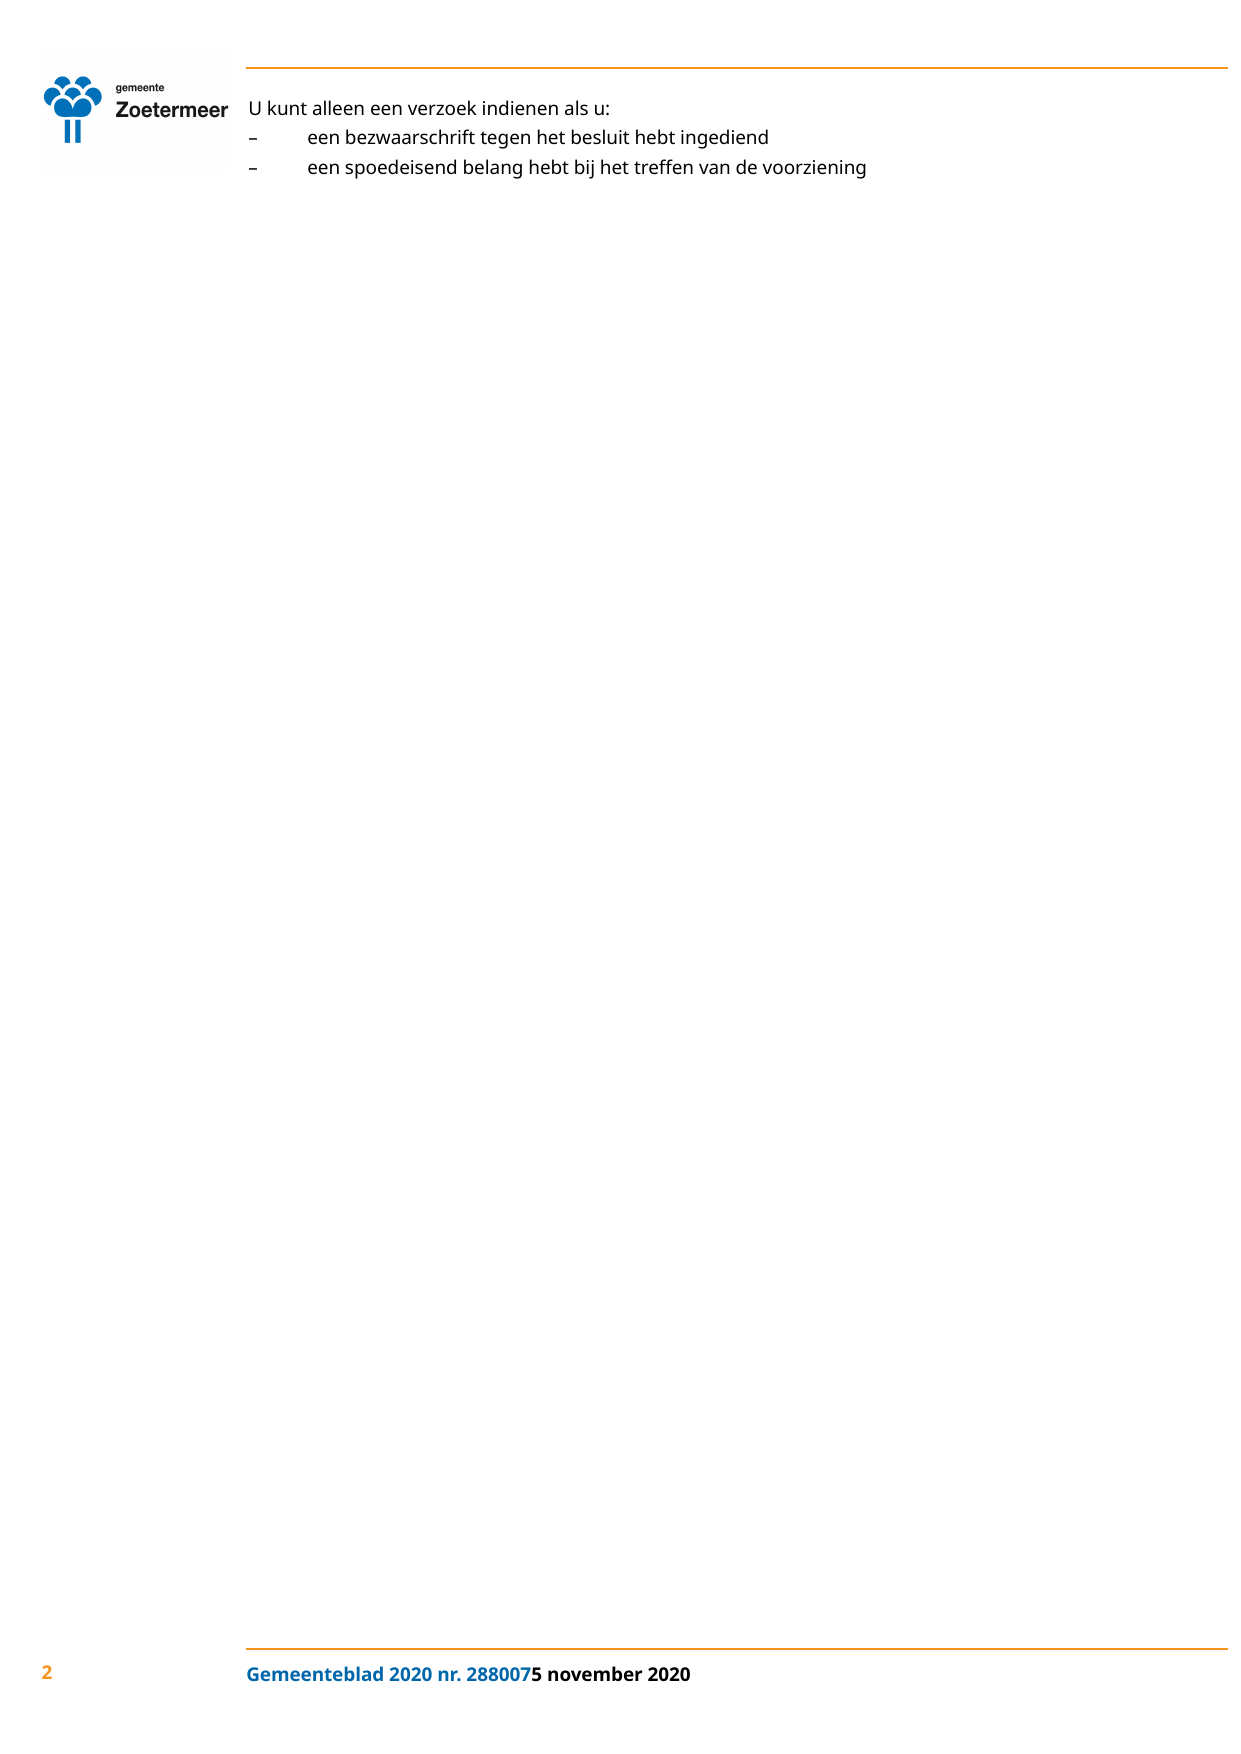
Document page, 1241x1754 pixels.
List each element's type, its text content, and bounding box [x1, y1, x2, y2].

text U kunt alleen een verzoek indienen als u: [248, 95, 1152, 121]
picture [41, 47, 231, 172]
list een spoedeisend belang hebt bij het treffen van de voorziening [248, 154, 1152, 180]
list een bezwaarschrift tegen het besluit hebt ingediend [248, 124, 1152, 150]
